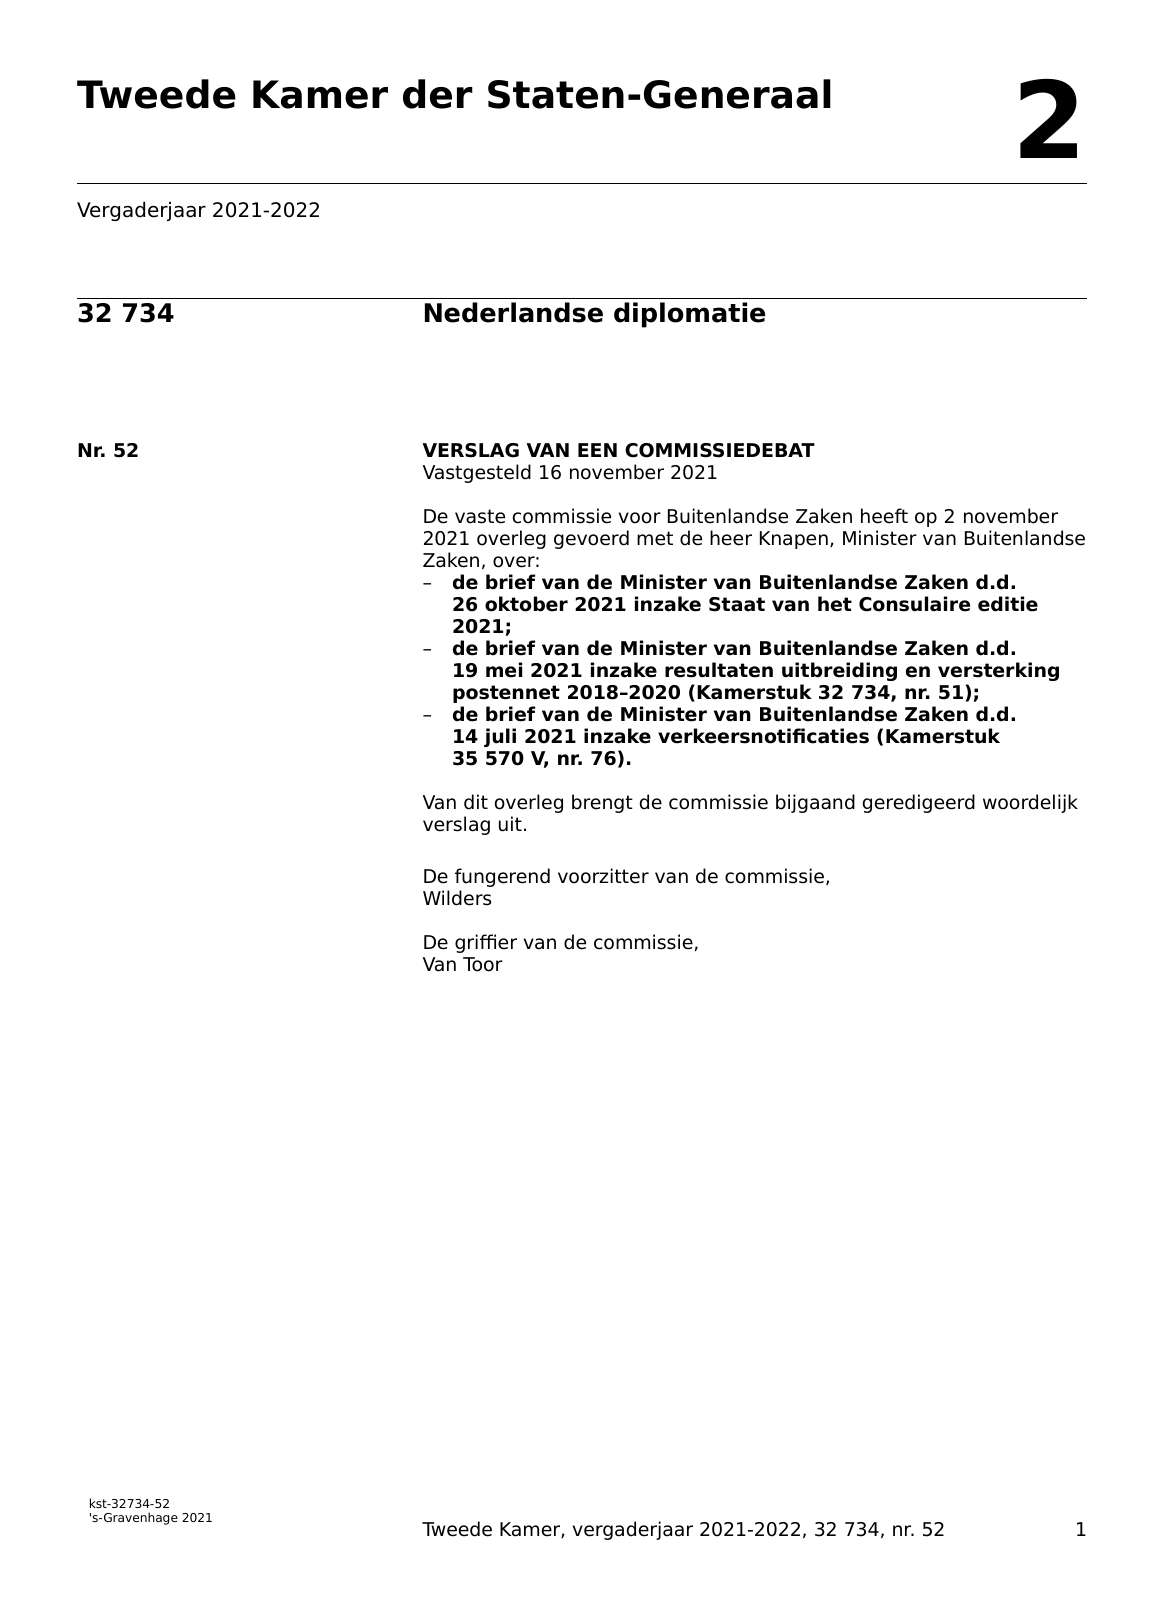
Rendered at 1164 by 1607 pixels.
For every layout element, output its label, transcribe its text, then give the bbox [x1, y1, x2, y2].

text – de brief van de Minister van Buitenlandse Zaken d.d. 14 juli 2021 inzake verkeersnotificaties (Kamerstuk 35 570 V, nr. 76). [422, 704, 1087, 769]
text – de brief van de Minister van Buitenlandse Zaken d.d. 26 oktober 2021 inzake Staat van het Consulaire editie 2021; [422, 572, 1087, 638]
text Van dit overleg brengt de commissie bijgaand geredigeerd woordelijk verslag uit. [422, 792, 1087, 836]
text kst-32734-52 [88, 1497, 323, 1511]
table_header 2 [886, 59, 1087, 183]
text Vastgesteld 16 november 2021 [422, 462, 1087, 484]
text 's-Gravenhage 2021 [88, 1511, 323, 1525]
text De fungerend voorzitter van de commissie, Wilders [422, 866, 1087, 910]
table_cell Vergaderjaar 2021-2022 [77, 184, 1087, 298]
text – de brief van de Minister van Buitenlandse Zaken d.d. 19 mei 2021 inzake resultaten uitbreiding en versterking postennet 2018–2020 (Kamerstuk 32 734, nr. 51); [422, 638, 1087, 704]
text De griffier van de commissie, Van Toor [422, 932, 1087, 976]
subtitle Nr. 52 VERSLAG VAN EEN COMMISSIEDEBAT [77, 440, 1087, 462]
text De vaste commissie voor Buitenlandse Zaken heeft op 2 november 2021 overleg gevoerd met de heer Knapen, Minister van Buitenlandse Zaken, over: [422, 506, 1087, 572]
table_header Tweede Kamer der Staten-Generaal [77, 59, 886, 183]
subtitle 32 734 Nederlandse diplomatie [77, 299, 1087, 329]
